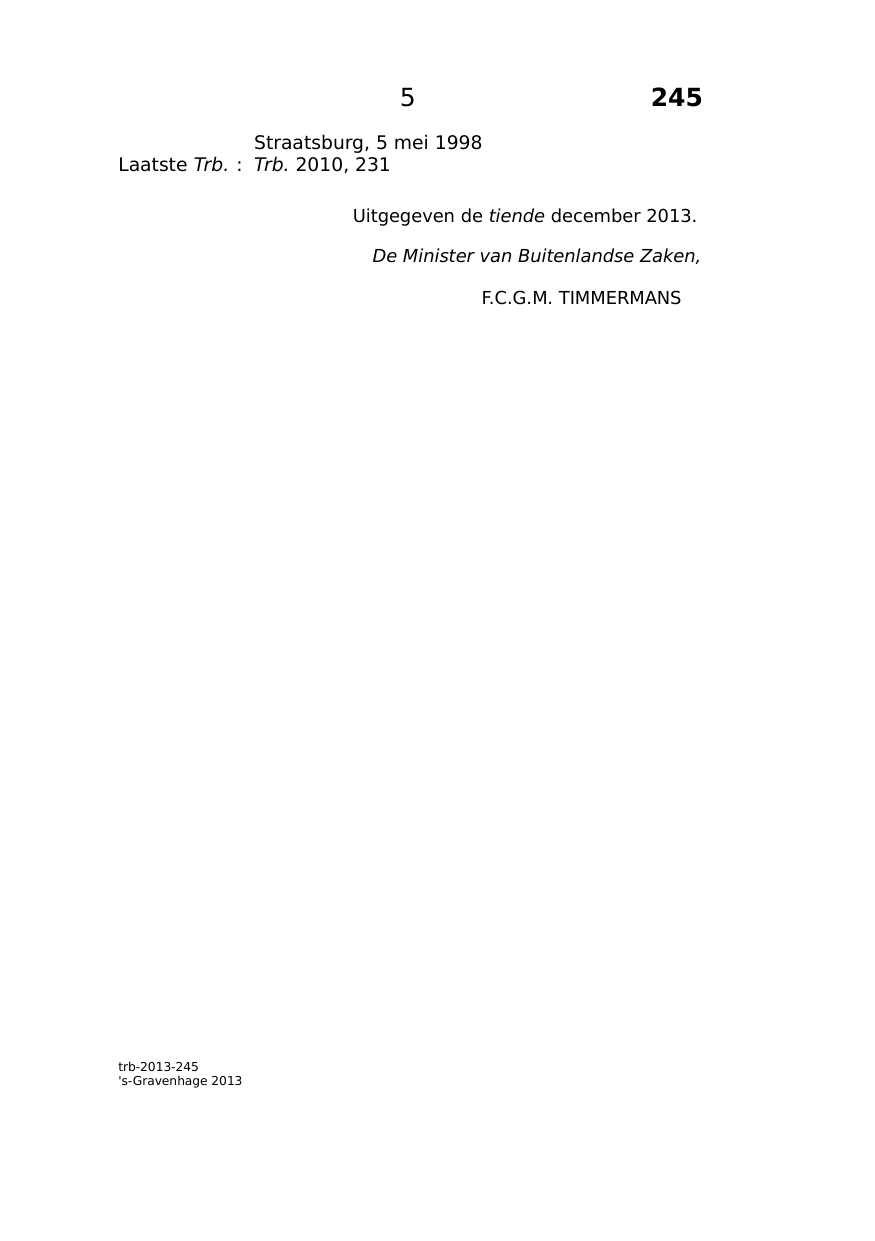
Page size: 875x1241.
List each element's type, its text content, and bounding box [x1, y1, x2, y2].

table_cell [118, 132, 236, 154]
text 's-Gravenhage 2013 [118, 1074, 352, 1088]
text De Minister van Buitenlandse Zaken, F.C.G.M. TIMMERMANS [118, 246, 703, 308]
text Uitgegeven de tiende december 2013. [118, 206, 703, 226]
table_cell [236, 132, 254, 154]
table_cell Laatste Trb. [118, 154, 236, 176]
text trb-2013-245 [118, 1060, 352, 1074]
table_cell Trb. 2010, 231 [254, 154, 703, 176]
table_cell Straatsburg, 5 mei 1998 [254, 132, 703, 154]
table_cell : [236, 154, 254, 176]
